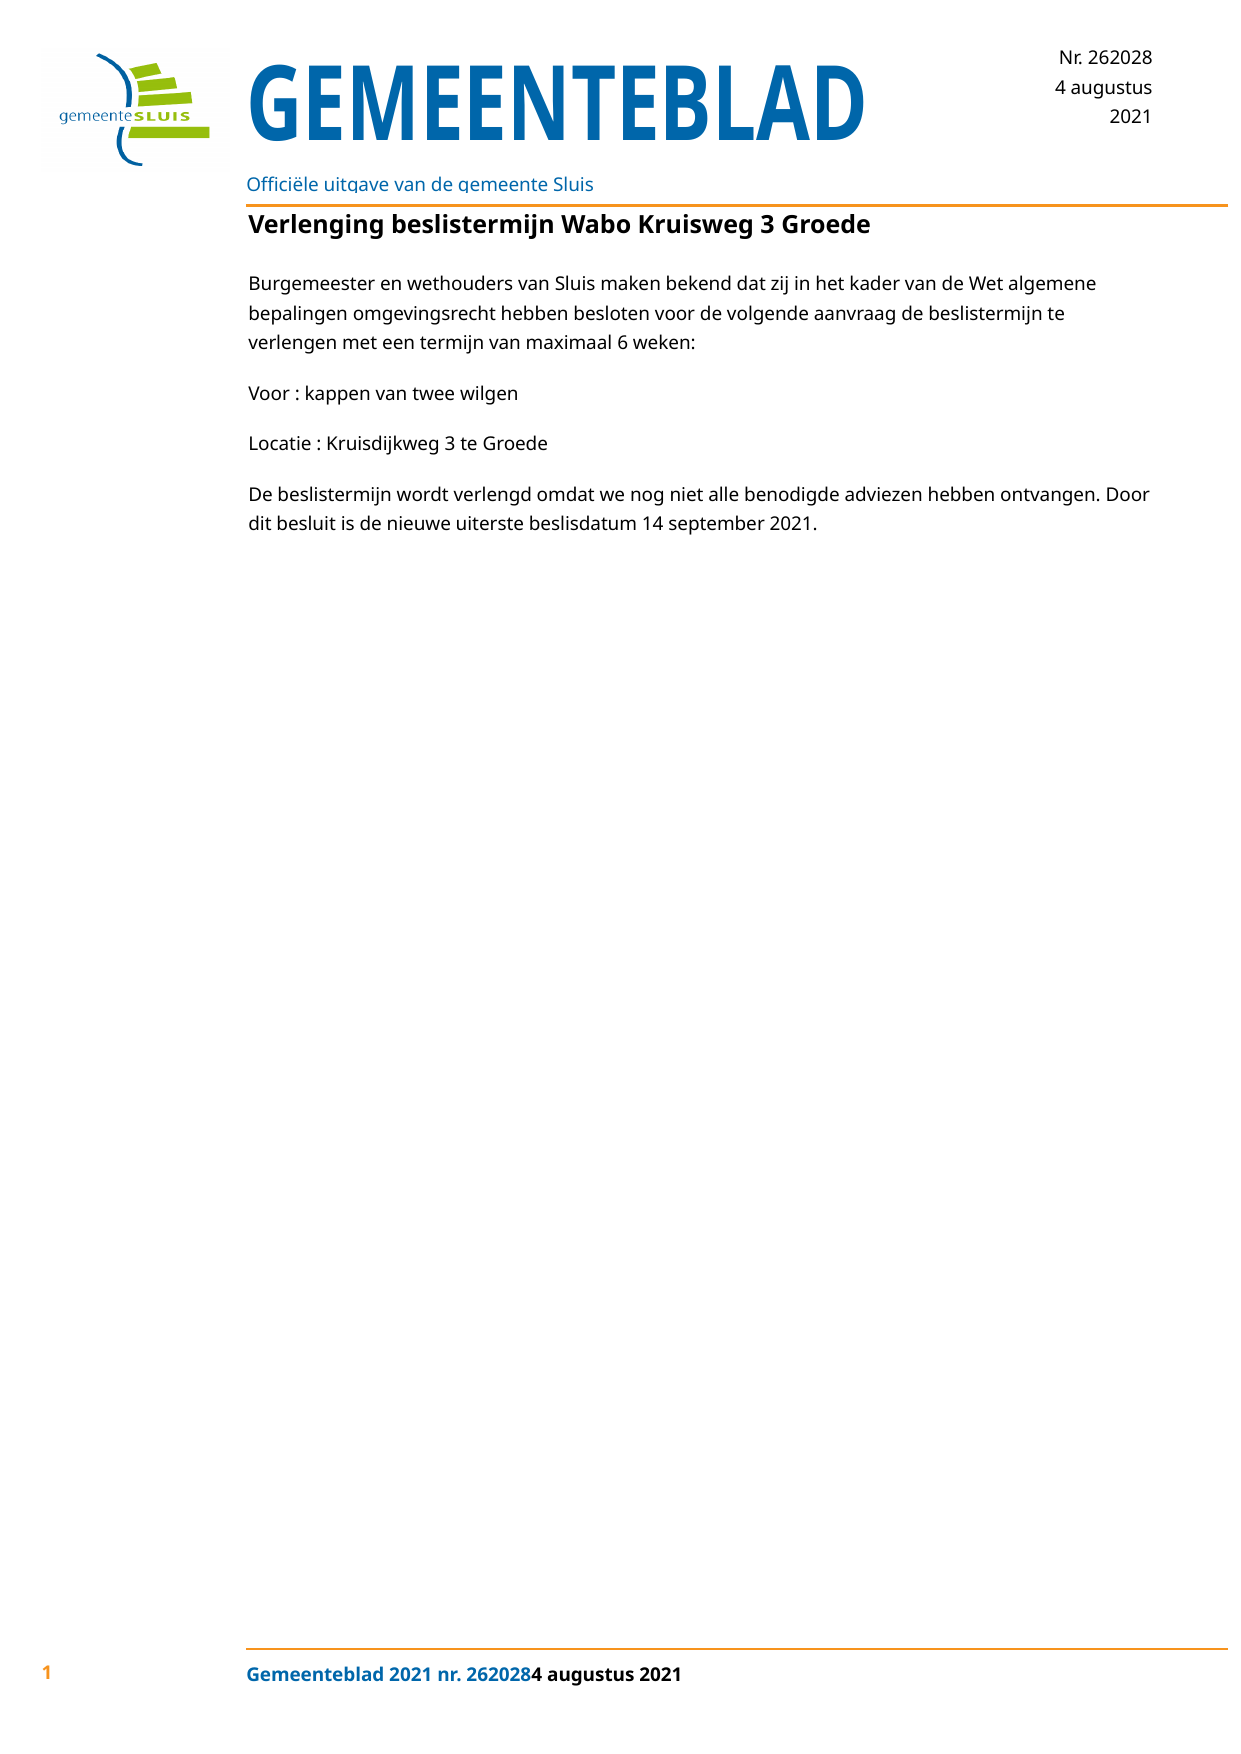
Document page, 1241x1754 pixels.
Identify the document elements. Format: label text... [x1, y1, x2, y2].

text Burgemeester en wethouders van Sluis maken bekend dat zij in het kader van de Wet algemene bepalingen omgevingsrecht hebben besloten voor de volgende aanvraag de beslistermijn te verlengen met een termijn van maximaal 6 weken: [248, 270, 1152, 355]
text De beslistermijn wordt verlengd omdat we nog niet alle benodigde adviezen hebben ontvangen. Door dit besluit is de nieuwe uiterste beslisdatum 14 september 2021. [248, 481, 1152, 536]
text Voor : kappen van twee wilgen [248, 380, 1152, 406]
text Verlenging beslistermijn Wabo Kruisweg 3 Groede [248, 207, 1152, 241]
text Locatie : Kruisdijkweg 3 te Groede [248, 430, 1152, 456]
picture [41, 47, 231, 172]
